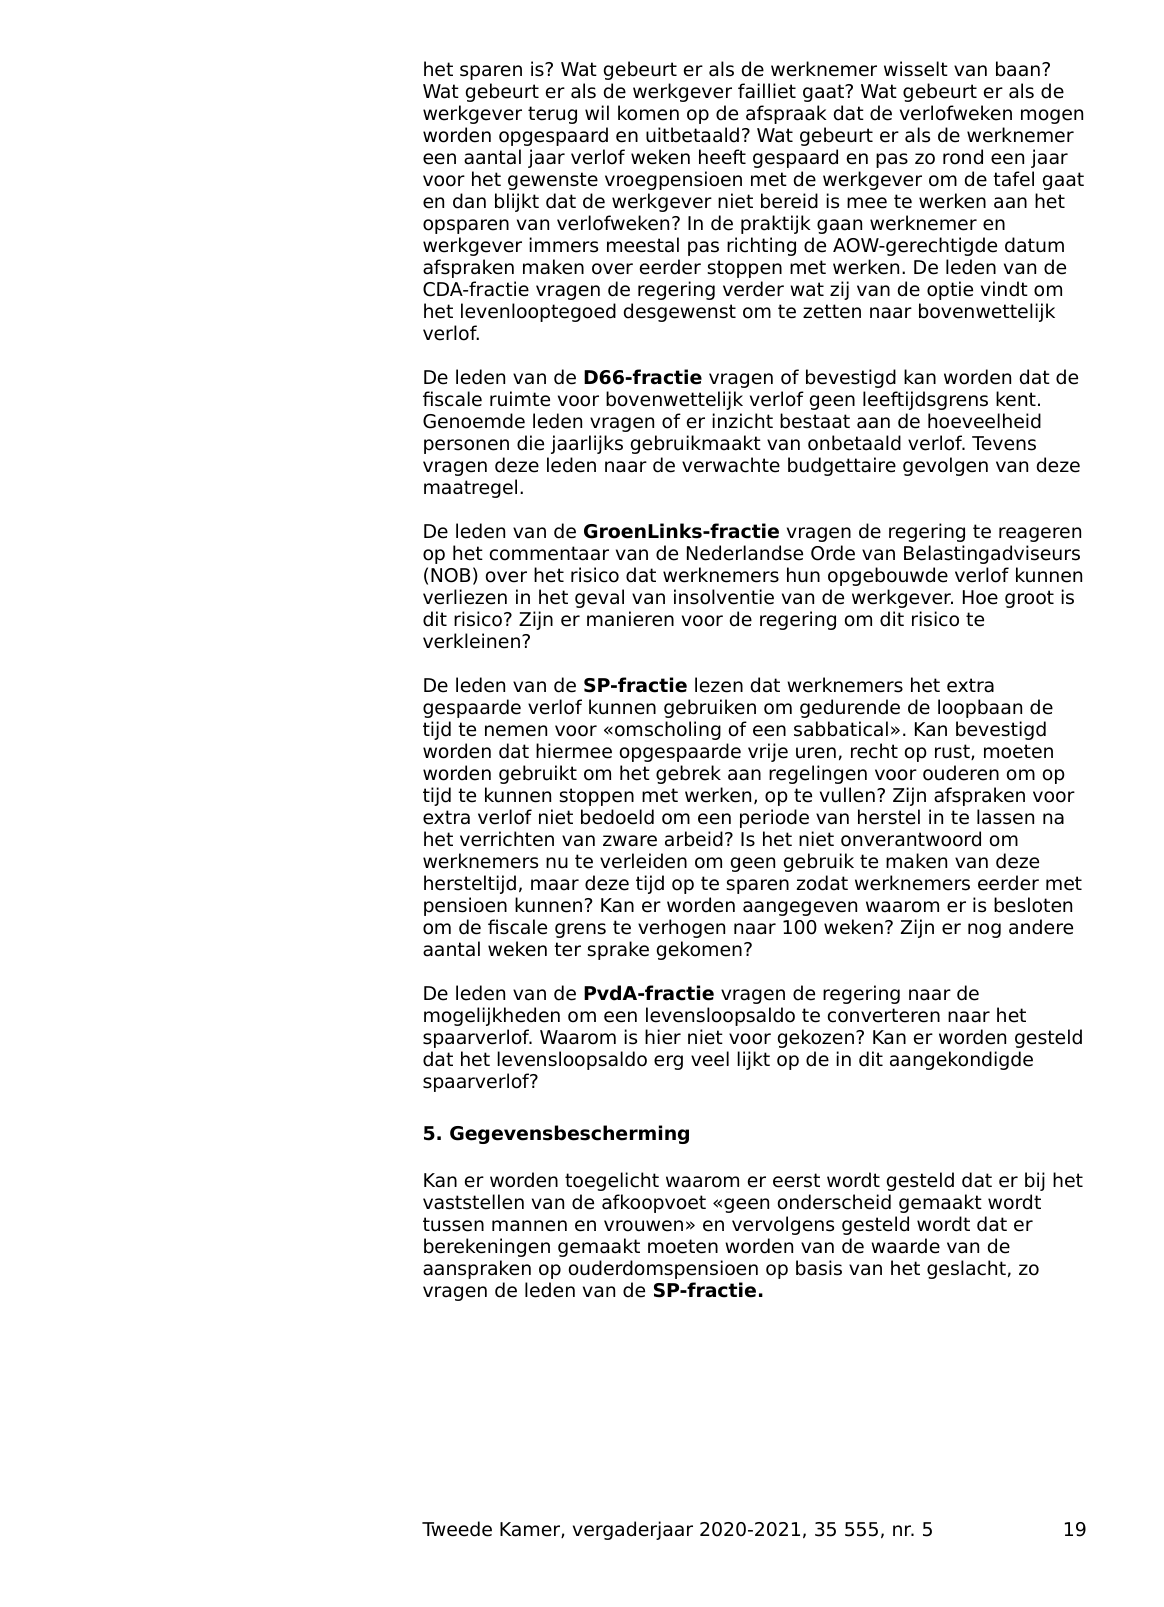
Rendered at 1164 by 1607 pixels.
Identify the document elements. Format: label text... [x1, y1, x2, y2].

text het sparen is? Wat gebeurt er als de werknemer wisselt van baan? Wat gebeurt er als de werkgever failliet gaat? Wat gebeurt er als de werkgever terug wil komen op de afspraak dat de verlofweken mogen worden opgespaard en uitbetaald? Wat gebeurt er als de werknemer een aantal jaar verlof weken heeft gespaard en pas zo rond een jaar voor het gewenste vroegpensioen met de werkgever om de tafel gaat en dan blijkt dat de werkgever niet bereid is mee te werken aan het opsparen van verlofweken? In de praktijk gaan werknemer en werkgever immers meestal pas richting de AOW-gerechtigde datum afspraken maken over eerder stoppen met werken. De leden van de CDA-fractie vragen de regering verder wat zij van de optie vindt om het levenlooptegoed desgewenst om te zetten naar bovenwettelijk verlof. [422, 59, 1087, 345]
text Kan er worden toegelicht waarom er eerst wordt gesteld dat er bij het vaststellen van de afkoopvoet «geen onderscheid gemaakt wordt tussen mannen en vrouwen» en vervolgens gesteld wordt dat er berekeningen gemaakt moeten worden van de waarde van de aanspraken op ouderdomspensioen op basis van het geslacht, zo vragen de leden van de SP-fractie. [422, 1170, 1087, 1302]
text De leden van de PvdA-fractie vragen de regering naar de mogelijkheden om een levensloopsaldo te converteren naar het spaarverlof. Waarom is hier niet voor gekozen? Kan er worden gesteld dat het levensloopsaldo erg veel lijkt op de in dit aangekondigde spaarverlof? [422, 983, 1087, 1093]
subtitle 5. Gegevensbescherming [422, 1123, 1087, 1145]
text De leden van de GroenLinks-fractie vragen de regering te reageren op het commentaar van de Nederlandse Orde van Belastingadviseurs (NOB) over het risico dat werknemers hun opgebouwde verlof kunnen verliezen in het geval van insolventie van de werkgever. Hoe groot is dit risico? Zijn er manieren voor de regering om dit risico te verkleinen? [422, 521, 1087, 653]
text De leden van de SP-fractie lezen dat werknemers het extra gespaarde verlof kunnen gebruiken om gedurende de loopbaan de tijd te nemen voor «omscholing of een sabbatical». Kan bevestigd worden dat hiermee opgespaarde vrije uren, recht op rust, moeten worden gebruikt om het gebrek aan regelingen voor ouderen om op tijd te kunnen stoppen met werken, op te vullen? Zijn afspraken voor extra verlof niet bedoeld om een periode van herstel in te lassen na het verrichten van zware arbeid? Is het niet onverantwoord om werknemers nu te verleiden om geen gebruik te maken van deze hersteltijd, maar deze tijd op te sparen zodat werknemers eerder met pensioen kunnen? Kan er worden aangegeven waarom er is besloten om de fiscale grens te verhogen naar 100 weken? Zijn er nog andere aantal weken ter sprake gekomen? [422, 675, 1087, 961]
text De leden van de D66-fractie vragen of bevestigd kan worden dat de fiscale ruimte voor bovenwettelijk verlof geen leeftijdsgrens kent. Genoemde leden vragen of er inzicht bestaat aan de hoeveelheid personen die jaarlijks gebruikmaakt van onbetaald verlof. Tevens vragen deze leden naar de verwachte budgettaire gevolgen van deze maatregel. [422, 367, 1087, 499]
